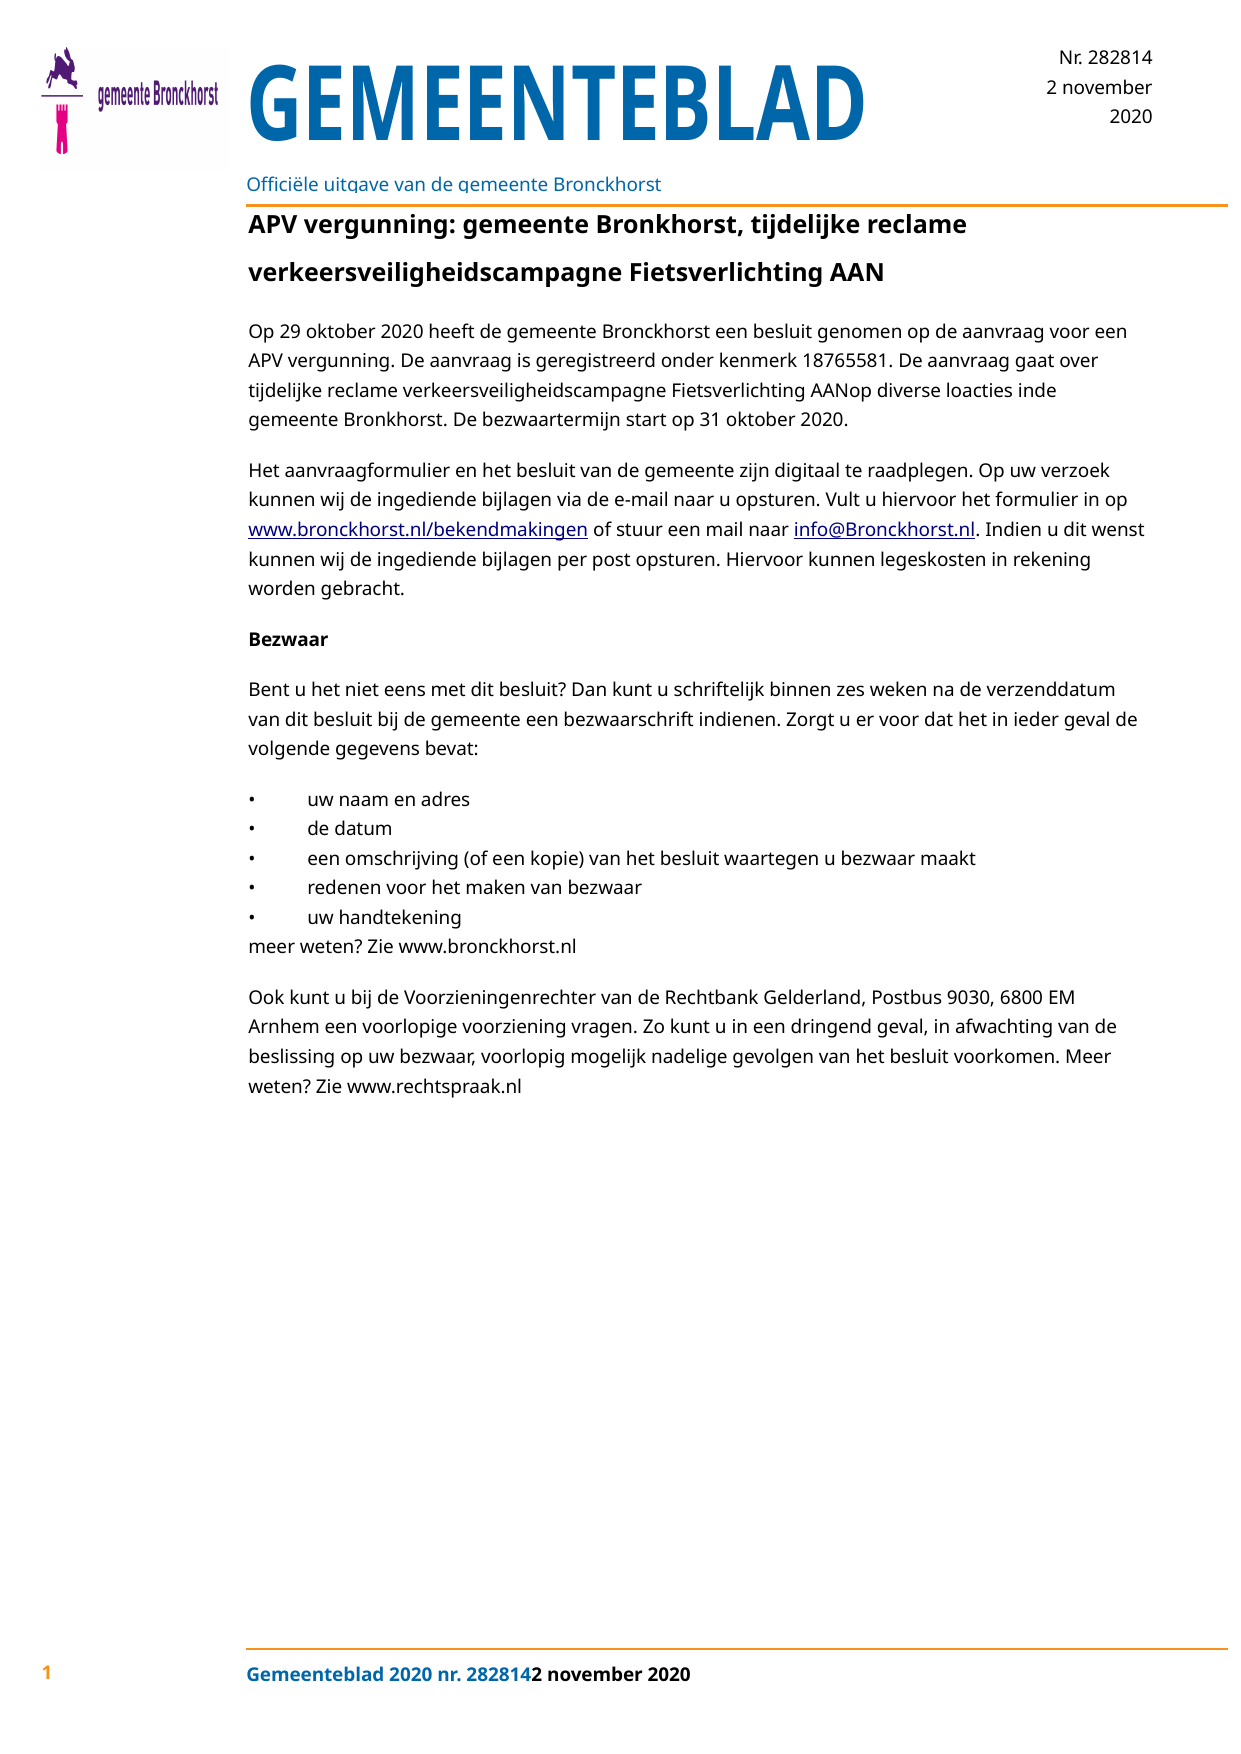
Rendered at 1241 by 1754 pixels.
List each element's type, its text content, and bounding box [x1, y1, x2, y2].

text Op 29 oktober 2020 heeft de gemeente Bronckhorst een besluit genomen op de aanvraag voor een APV vergunning. De aanvraag is geregistreerd onder kenmerk 18765581. De aanvraag gaat over tijdelijke reclame verkeersveiligheidscampagne Fietsverlichting AANop diverse loacties inde gemeente Bronkhorst. De bezwaartermijn start op 31 oktober 2020. [248, 318, 1152, 432]
list een omschrijving (of een kopie) van het besluit waartegen u bezwaar maakt [248, 845, 1152, 871]
list redenen voor het maken van bezwaar [248, 874, 1152, 900]
text APV vergunning: gemeente Bronkhorst, tijdelijke reclame verkeersveiligheidscampagne Fietsverlichting AAN [248, 207, 1152, 288]
text Bent u het niet eens met dit besluit? Dan kunt u schriftelijk binnen zes weken na de verzenddatum van dit besluit bij de gemeente een bezwaarschrift indienen. Zorgt u er voor dat het in ieder geval de volgende gegevens bevat: [248, 676, 1152, 761]
text Het aanvraagformulier en het besluit van de gemeente zijn digitaal te raadplegen. Op uw verzoek kunnen wij de ingediende bijlagen via de e-mail naar u opsturen. Vult u hiervoor het formulier in op www.bronckhorst.nl/bekendmakingen of stuur een mail naar info@Bronckhorst.nl. Indien u dit wenst kunnen wij de ingediende bijlagen per post opsturen. Hiervoor kunnen legeskosten in rekening worden gebracht. [248, 457, 1152, 601]
text meer weten? Zie www.bronckhorst.nl [248, 934, 1152, 959]
picture [41, 47, 231, 172]
list de datum [248, 815, 1152, 841]
list uw handtekening [248, 904, 1152, 930]
list uw naam en adres [248, 786, 1152, 812]
text Bezwaar [248, 626, 1152, 652]
text Ook kunt u bij de Voorzieningenrechter van de Rechtbank Gelderland, Postbus 9030, 6800 EM Arnhem een voorlopige voorziening vragen. Zo kunt u in een dringend geval, in afwachting van de beslissing op uw bezwaar, voorlopig mogelijk nadelige gevolgen van het besluit voorkomen. Meer weten? Zie www.rechtspraak.nl [248, 984, 1152, 1099]
